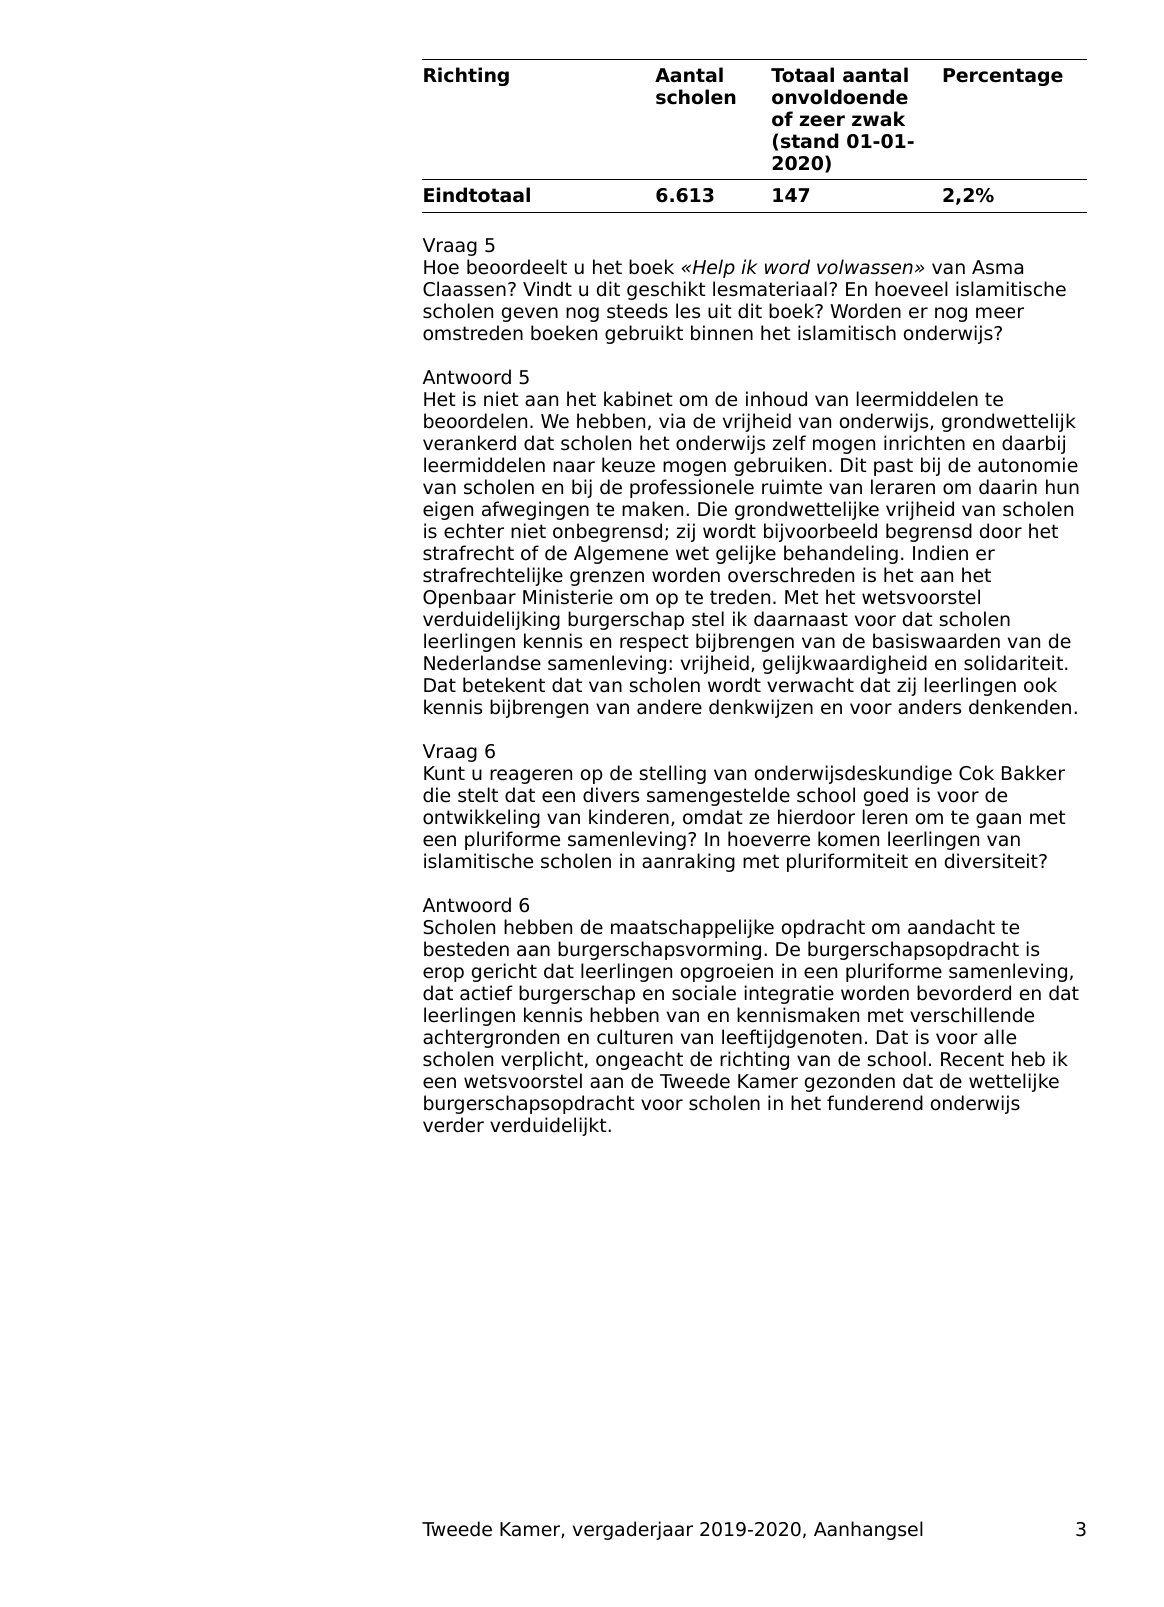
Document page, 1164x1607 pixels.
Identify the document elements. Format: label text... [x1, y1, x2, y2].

table_cell 2,2% [936, 180, 1087, 212]
text Hoe beoordeelt u het boek «Help ik word volwassen» van Asma Claassen? Vindt u dit geschikt lesmateriaal? En hoeveel islamitische scholen geven nog steeds les uit dit boek? Worden er nog meer omstreden boeken gebruikt binnen het islamitisch onderwijs? [422, 257, 1087, 345]
table_cell Eindtotaal [422, 180, 649, 212]
table_cell 6.613 [649, 180, 765, 212]
text Vraag 5 [422, 235, 1087, 257]
table_header Aantal scholen [649, 60, 765, 179]
table_header Richting [422, 60, 649, 179]
table_cell 147 [765, 180, 936, 212]
table_header Totaal aantal onvoldoende of zeer zwak (stand 01-01-2020) [765, 60, 936, 179]
text Antwoord 6 [422, 895, 1087, 917]
text Scholen hebben de maatschappelijke opdracht om aandacht te besteden aan burgerschapsvorming. De burgerschapsopdracht is erop gericht dat leerlingen opgroeien in een pluriforme samenleving, dat actief burgerschap en sociale integratie worden bevorderd en dat leerlingen kennis hebben van en kennismaken met verschillende achtergronden en culturen van leeftijdgenoten. Dat is voor alle scholen verplicht, ongeacht de richting van de school. Recent heb ik een wetsvoorstel aan de Tweede Kamer gezonden dat de wettelijke burgerschapsopdracht voor scholen in het funderend onderwijs verder verduidelijkt. [422, 917, 1087, 1137]
text Vraag 6 [422, 741, 1087, 763]
text Het is niet aan het kabinet om de inhoud van leermiddelen te beoordelen. We hebben, via de vrijheid van onderwijs, grondwettelijk verankerd dat scholen het onderwijs zelf mogen inrichten en daarbij leermiddelen naar keuze mogen gebruiken. Dit past bij de autonomie van scholen en bij de professionele ruimte van leraren om daarin hun eigen afwegingen te maken. Die grondwettelijke vrijheid van scholen is echter niet onbegrensd; zij wordt bijvoorbeeld begrensd door het strafrecht of de Algemene wet gelijke behandeling. Indien er strafrechtelijke grenzen worden overschreden is het aan het Openbaar Ministerie om op te treden. Met het wetsvoorstel verduidelijking burgerschap stel ik daarnaast voor dat scholen leerlingen kennis en respect bijbrengen van de basiswaarden van de Nederlandse samenleving: vrijheid, gelijkwaardigheid en solidariteit. Dat betekent dat van scholen wordt verwacht dat zij leerlingen ook kennis bijbrengen van andere denkwijzen en voor anders denkenden. [422, 389, 1087, 719]
table_header Percentage [936, 60, 1087, 179]
text Antwoord 5 [422, 367, 1087, 389]
text Kunt u reageren op de stelling van onderwijsdeskundige Cok Bakker die stelt dat een divers samengestelde school goed is voor de ontwikkeling van kinderen, omdat ze hierdoor leren om te gaan met een pluriforme samenleving? In hoeverre komen leerlingen van islamitische scholen in aanraking met pluriformiteit en diversiteit? [422, 763, 1087, 873]
